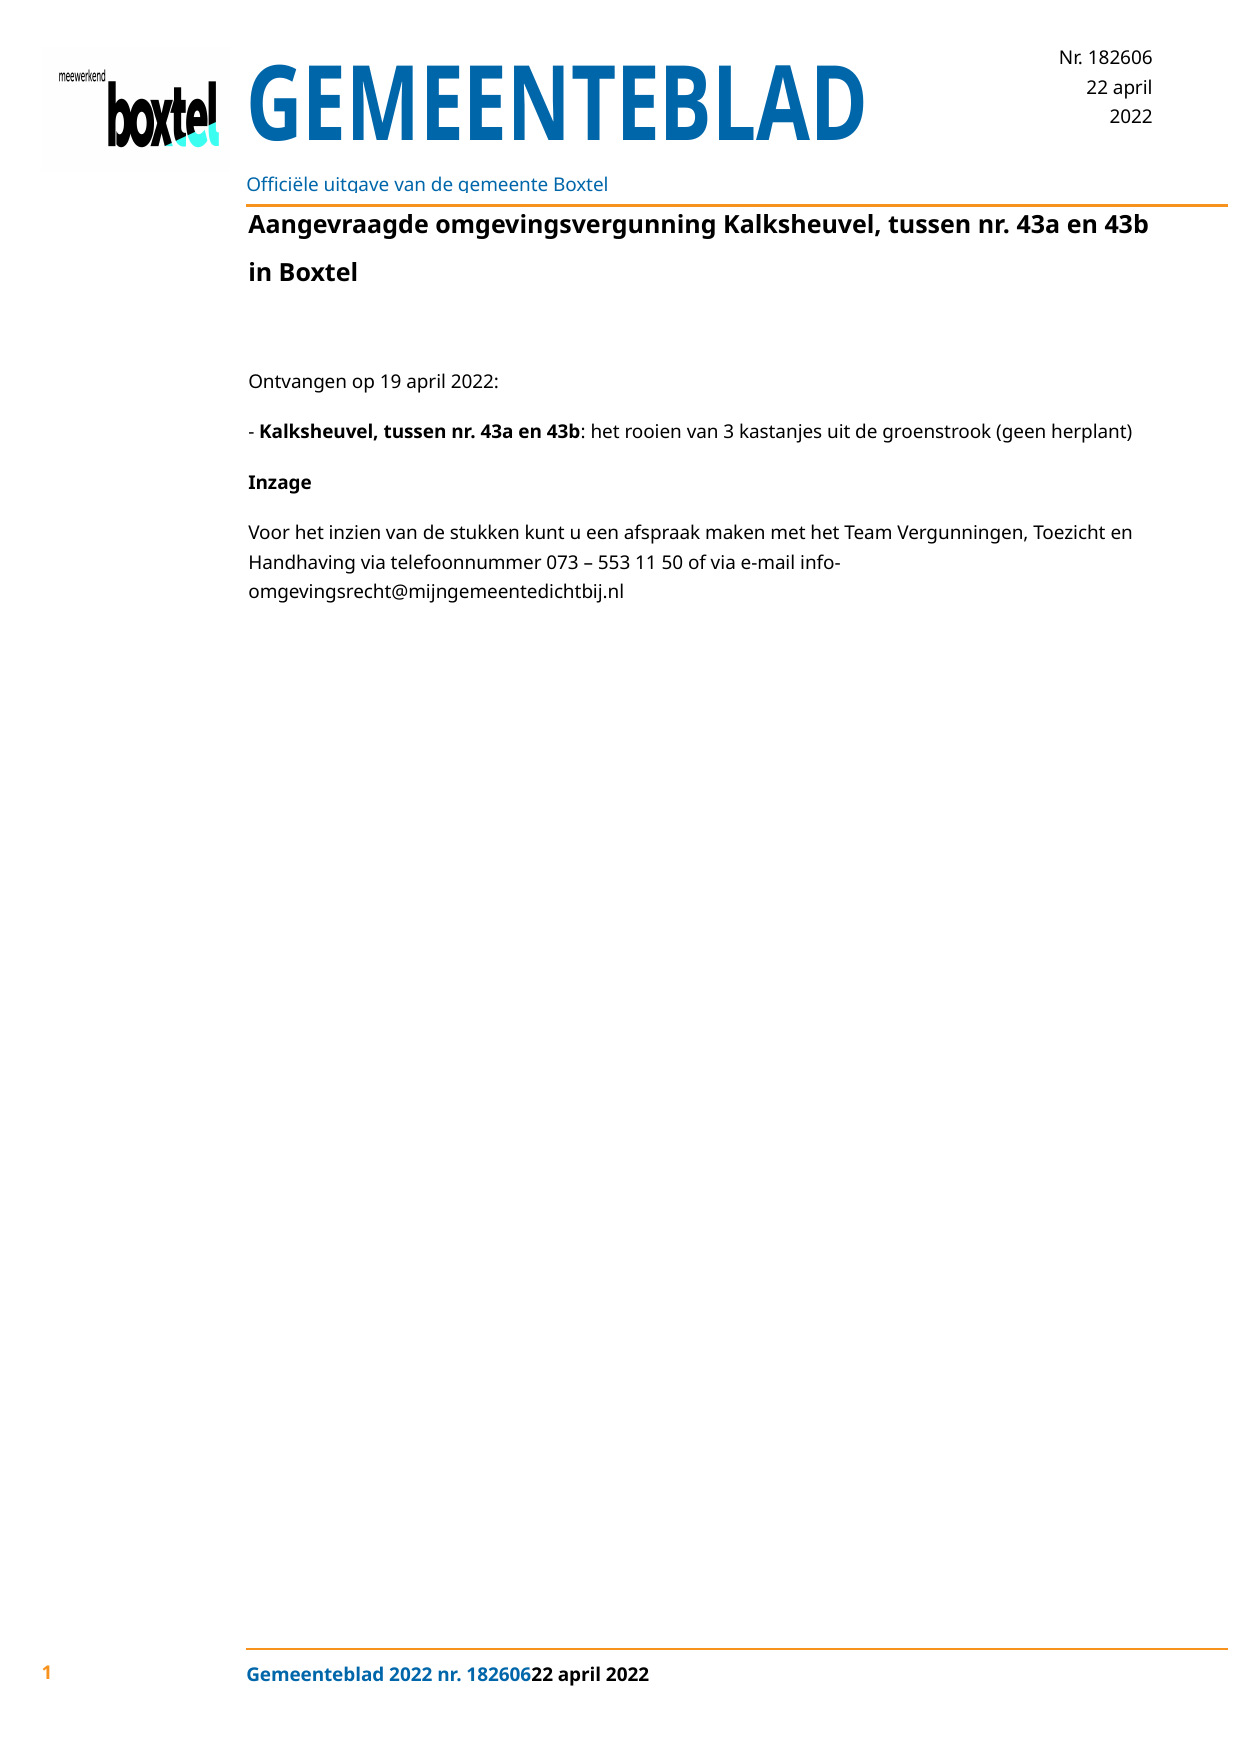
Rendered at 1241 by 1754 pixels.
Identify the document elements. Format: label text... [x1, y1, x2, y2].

picture [41, 47, 231, 172]
text Ontvangen op 19 april 2022: [248, 368, 1152, 394]
text Inzage [248, 469, 1152, 495]
text - Kalksheuvel, tussen nr. 43a en 43b: het rooien van 3 kastanjes uit de groenstrook (geen herplant) [248, 419, 1152, 444]
text Voor het inzien van de stukken kunt u een afspraak maken met het Team Vergunningen, Toezicht en Handhaving via telefoonnummer 073 – 553 11 50 of via e-mail info-omgevingsrecht@mijngemeentedichtbij.nl [248, 519, 1152, 604]
text Aangevraagde omgevingsvergunning Kalksheuvel, tussen nr. 43a en 43b in Boxtel [248, 207, 1152, 288]
